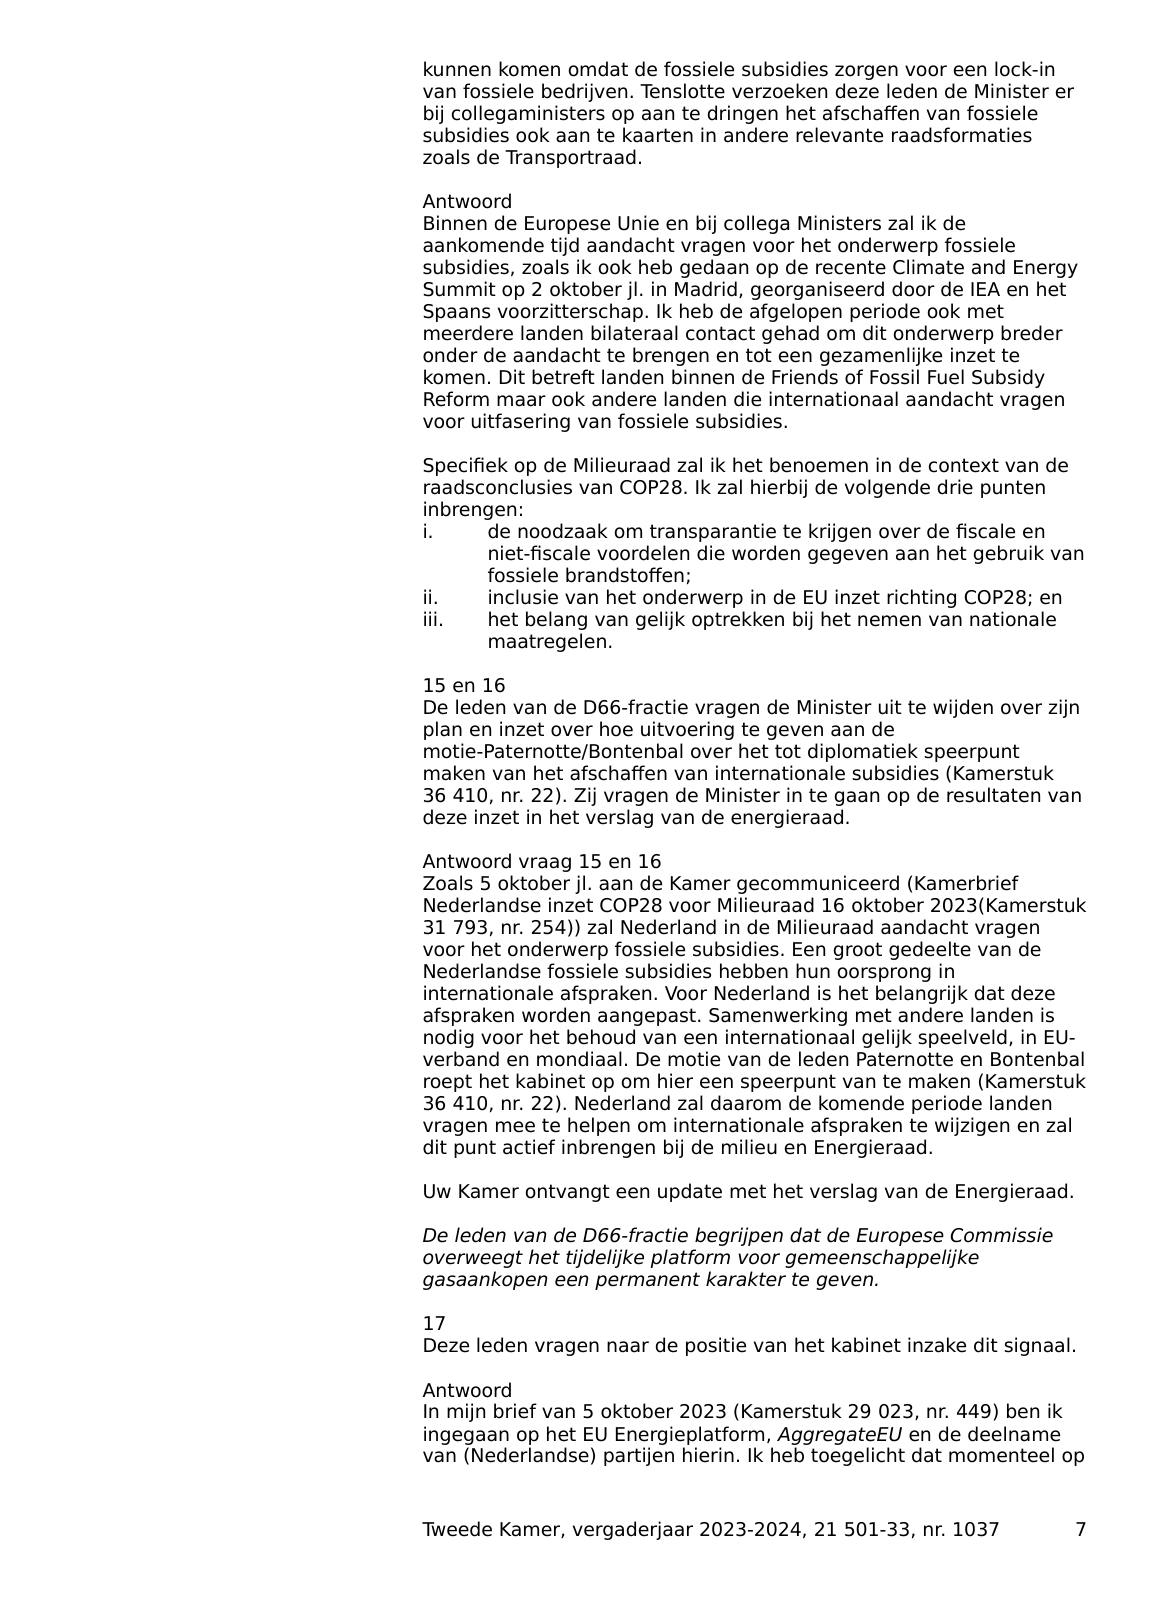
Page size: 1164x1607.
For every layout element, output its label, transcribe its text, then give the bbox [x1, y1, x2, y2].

text Antwoord vraag 15 en 16 [422, 851, 1087, 873]
text Binnen de Europese Unie en bij collega Ministers zal ik de aankomende tijd aandacht vragen voor het onderwerp fossiele subsidies, zoals ik ook heb gedaan op de recente Climate and Energy Summit op 2 oktober jl. in Madrid, georganiseerd door de IEA en het Spaans voorzitterschap. Ik heb de afgelopen periode ook met meerdere landen bilateraal contact gehad om dit onderwerp breder onder de aandacht te brengen en tot een gezamenlijke inzet te komen. Dit betreft landen binnen de Friends of Fossil Fuel Subsidy Reform maar ook andere landen die internationaal aandacht vragen voor uitfasering van fossiele subsidies. [422, 213, 1087, 433]
text 15 en 16 [422, 675, 1087, 697]
text Uw Kamer ontvangt een update met het verslag van de Energieraad. [422, 1181, 1087, 1203]
text Antwoord [422, 191, 1087, 213]
text In mijn brief van 5 oktober 2023 (Kamerstuk 29 023, nr. 449) ben ik ingegaan op het EU Energieplatform, AggregateEU en de deelname van (Nederlandse) partijen hierin. Ik heb toegelicht dat momenteel op [422, 1401, 1087, 1467]
text Specifiek op de Milieuraad zal ik het benoemen in de context van de raadsconclusies van COP28. Ik zal hierbij de volgende drie punten inbrengen: [422, 455, 1087, 521]
text De leden van de D66-fractie vragen de Minister uit te wijden over zijn plan en inzet over hoe uitvoering te geven aan de motie-Paternotte/Bontenbal over het tot diplomatiek speerpunt maken van het afschaffen van internationale subsidies (Kamerstuk 36 410, nr. 22). Zij vragen de Minister in te gaan op de resultaten van deze inzet in het verslag van de energieraad. [422, 697, 1087, 829]
text ii. inclusie van het onderwerp in de EU inzet richting COP28; en [422, 587, 1087, 609]
text Zoals 5 oktober jl. aan de Kamer gecommuniceerd (Kamerbrief Nederlandse inzet COP28 voor Milieuraad 16 oktober 2023(Kamerstuk 31 793, nr. 254)) zal Nederland in de Milieuraad aandacht vragen voor het onderwerp fossiele subsidies. Een groot gedeelte van de Nederlandse fossiele subsidies hebben hun oorsprong in internationale afspraken. Voor Nederland is het belangrijk dat deze afspraken worden aangepast. Samenwerking met andere landen is nodig voor het behoud van een internationaal gelijk speelveld, in EU-verband en mondiaal. De motie van de leden Paternotte en Bontenbal roept het kabinet op om hier een speerpunt van te maken (Kamerstuk 36 410, nr. 22). Nederland zal daarom de komende periode landen vragen mee te helpen om internationale afspraken te wijzigen en zal dit punt actief inbrengen bij de milieu en Energieraad. [422, 873, 1087, 1159]
text i. de noodzaak om transparantie te krijgen over de fiscale en niet-fiscale voordelen die worden gegeven aan het gebruik van fossiele brandstoffen; [422, 521, 1087, 587]
text Antwoord [422, 1379, 1087, 1401]
text iii. het belang van gelijk optrekken bij het nemen van nationale maatregelen. [422, 609, 1087, 653]
text Deze leden vragen naar de positie van het kabinet inzake dit signaal. [422, 1335, 1087, 1357]
text 17 [422, 1313, 1087, 1335]
text De leden van de D66-fractie begrijpen dat de Europese Commissie overweegt het tijdelijke platform voor gemeenschappelijke gasaankopen een permanent karakter te geven. [422, 1225, 1087, 1291]
text kunnen komen omdat de fossiele subsidies zorgen voor een lock-in van fossiele bedrijven. Tenslotte verzoeken deze leden de Minister er bij collegaministers op aan te dringen het afschaffen van fossiele subsidies ook aan te kaarten in andere relevante raadsformaties zoals de Transportraad. [422, 59, 1087, 169]
